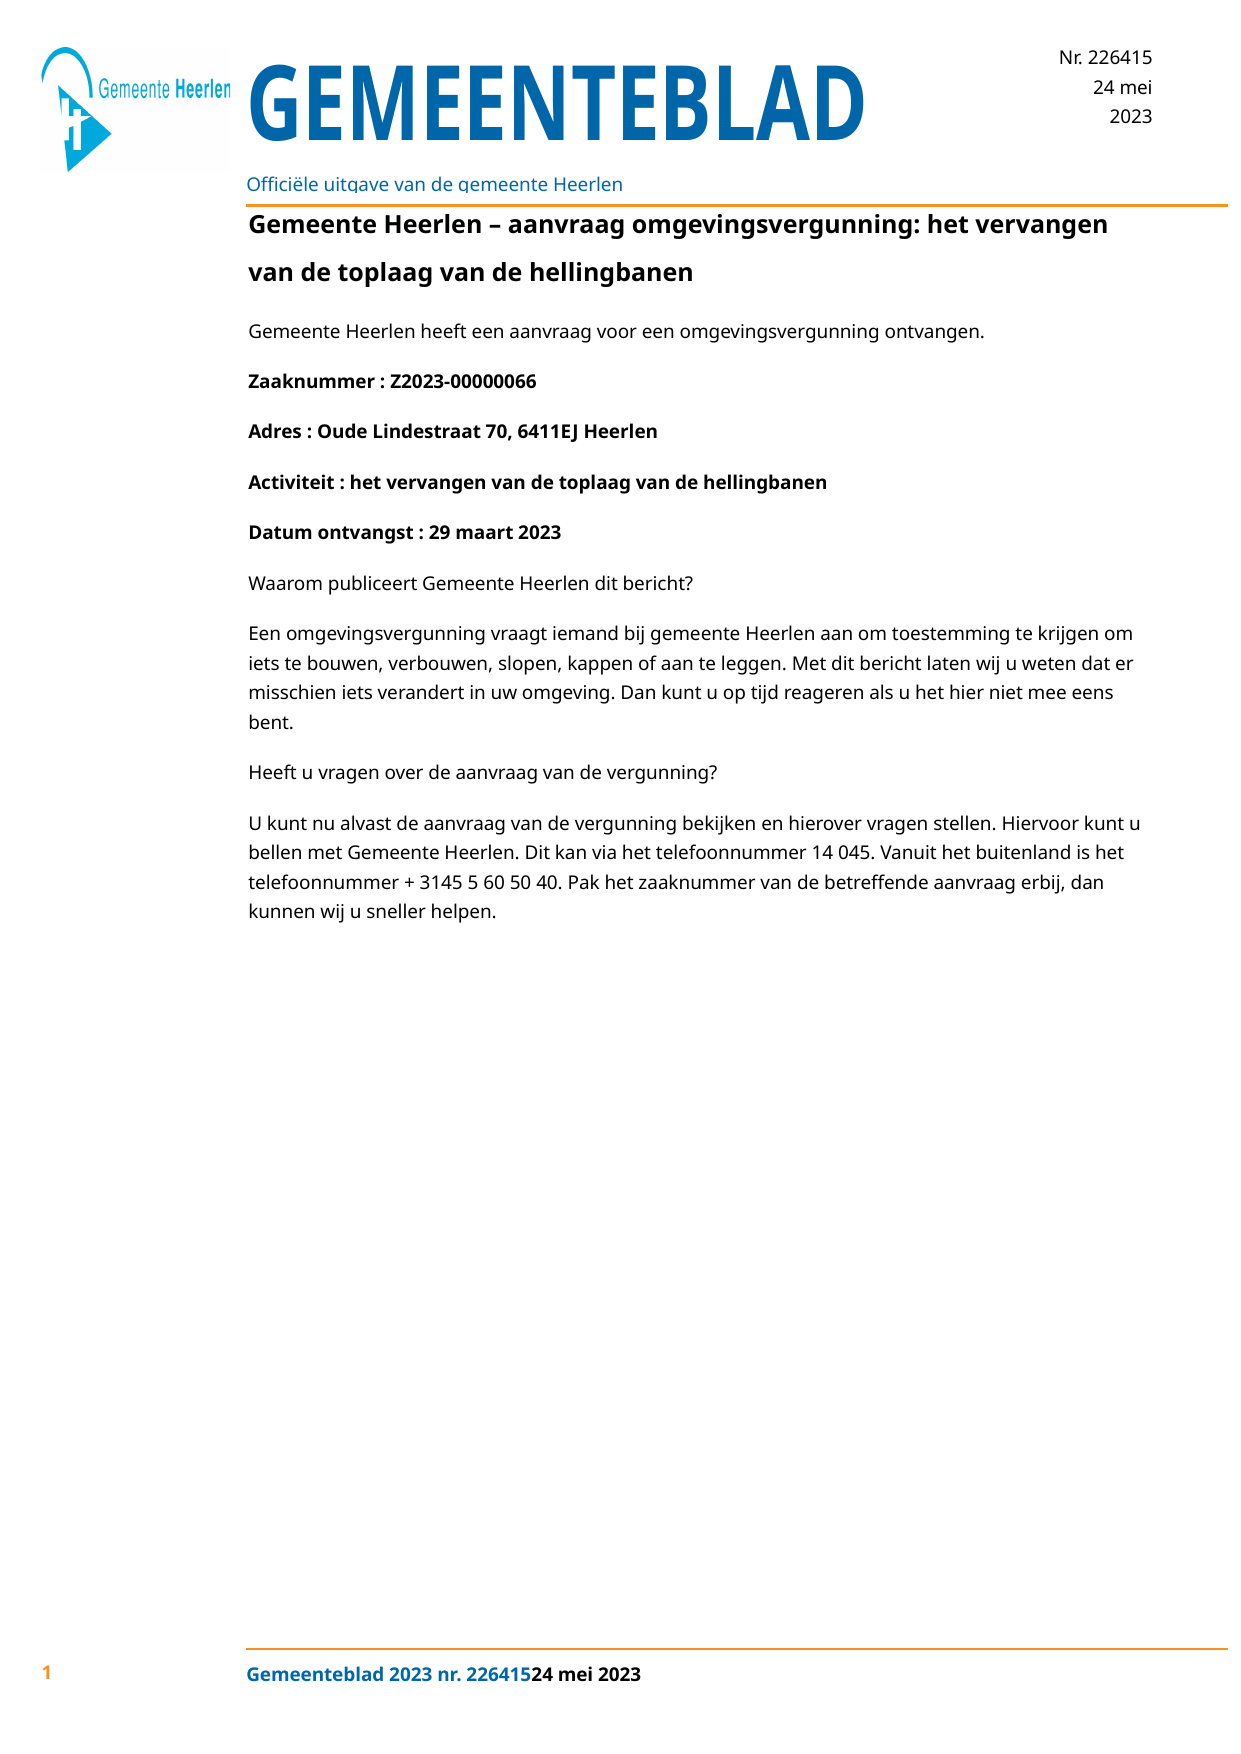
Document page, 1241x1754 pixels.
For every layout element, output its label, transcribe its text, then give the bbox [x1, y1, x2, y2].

text Activiteit : het vervangen van de toplaag van de hellingbanen [248, 469, 1152, 495]
text Zaaknummer : Z2023-00000066 [248, 368, 1152, 394]
text Gemeente Heerlen – aanvraag omgevingsvergunning: het vervangen van de toplaag van de hellingbanen [248, 207, 1152, 288]
text U kunt nu alvast de aanvraag van de vergunning bekijken en hierover vragen stellen. Hiervoor kunt u bellen met Gemeente Heerlen. Dit kan via het telefoonnummer 14 045. Vanuit het buitenland is het telefoonnummer + 3145 5 60 50 40. Pak het zaaknummer van de betreffende aanvraag erbij, dan kunnen wij u sneller helpen. [248, 810, 1152, 924]
text Gemeente Heerlen heeft een aanvraag voor een omgevingsvergunning ontvangen. [248, 318, 1152, 344]
text Datum ontvangst : 29 maart 2023 [248, 519, 1152, 545]
picture [41, 47, 59, 70]
text Heeft u vragen over de aanvraag van de vergunning? [248, 759, 1152, 785]
text Adres : Oude Lindestraat 70, 6411EJ Heerlen [248, 419, 1152, 444]
text Een omgevingsvergunning vraagt iemand bij gemeente Heerlen aan om toestemming te krijgen om iets te bouwen, verbouwen, slopen, kappen of aan te leggen. Met dit bericht laten wij u weten dat er misschien iets verandert in uw omgeving. Dan kunt u op tijd reageren als u het hier niet mee eens bent. [248, 620, 1152, 735]
picture [41, 47, 231, 172]
text Waarom publiceert Gemeente Heerlen dit bericht? [248, 570, 1152, 596]
